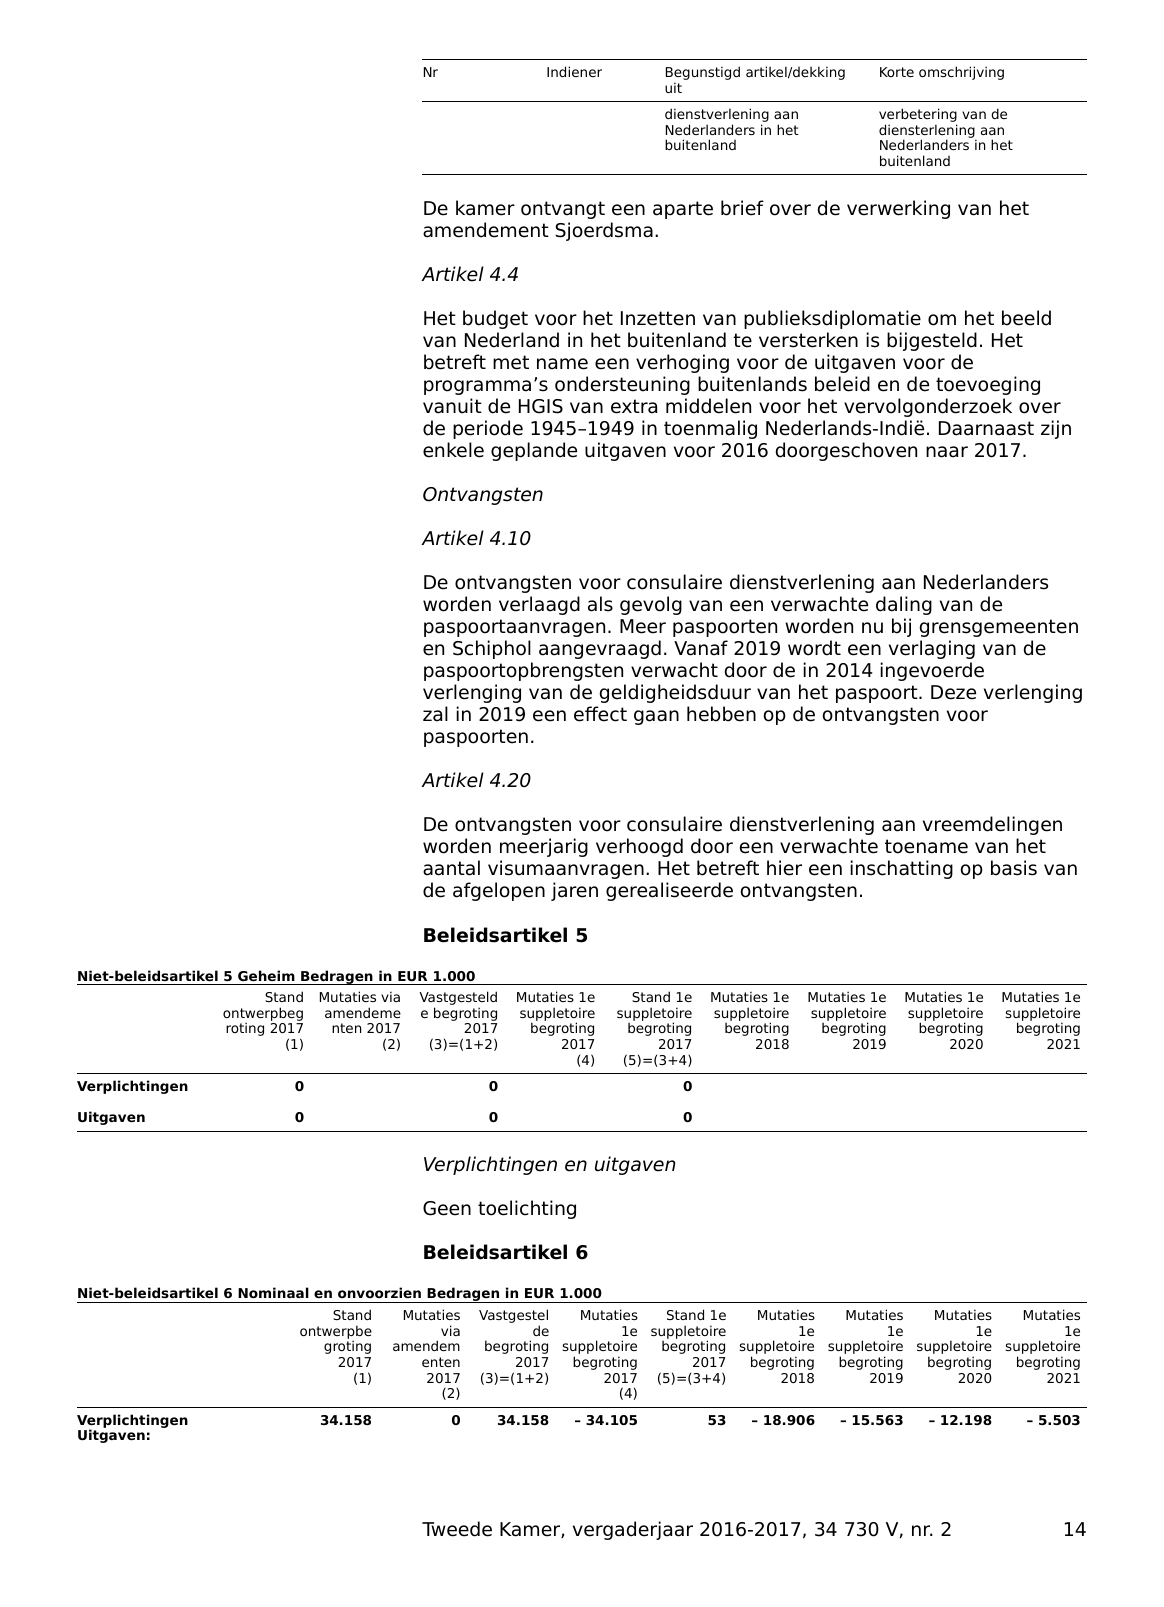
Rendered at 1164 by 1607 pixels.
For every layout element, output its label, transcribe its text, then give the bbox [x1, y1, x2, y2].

table_cell [698, 1095, 795, 1110]
table_cell [795, 1095, 892, 1110]
text De ontvangsten voor consulaire dienstverlening aan vreemdelingen worden meerjarig verhoogd door een verwachte toename van het aantal visumaanvragen. Het betreft hier een inschatting op basis van de afgelopen jaren gerealiseerde ontvangsten. [422, 814, 1087, 902]
table_header Niet-beleidsartikel 6 Nominaal en onvoorzien Bedragen in EUR 1.000 [77, 1286, 1087, 1302]
table_header Niet-beleidsartikel 5 Geheim Bedragen in EUR 1.000 [77, 968, 1087, 984]
table_cell [990, 1095, 1087, 1110]
table_cell [422, 102, 540, 174]
table_cell Mutaties 1e suppletoire begroting 2020 [909, 1303, 998, 1407]
table_cell 0 [601, 1074, 698, 1094]
table_cell Mutaties 1e suppletoire begroting 2017 (4) [504, 985, 601, 1073]
table_cell Uitgaven: [77, 1428, 289, 1444]
table_cell [77, 1095, 213, 1110]
table_cell – 34.105 [555, 1408, 644, 1428]
subtitle Verplichtingen en uitgaven [422, 1154, 1087, 1176]
table_cell [289, 1444, 378, 1459]
table_cell – 12.198 [909, 1408, 998, 1428]
table_cell – 15.563 [821, 1408, 909, 1428]
table_cell [998, 1444, 1087, 1459]
table_cell [504, 1110, 601, 1131]
text De ontvangsten voor consulaire dienstverlening aan Nederlanders worden verlaagd als gevolg van een verwachte daling van de paspoortaanvragen. Meer paspoorten worden nu bij grensgemeenten en Schiphol aangevraagd. Vanaf 2019 wordt een verlaging van de paspoortopbrengsten verwacht door de in 2014 ingevoerde verlenging van de geldigheidsduur van het paspoort. Deze verlenging zal in 2019 een effect gaan hebben op de ontvangsten voor paspoorten. [422, 572, 1087, 748]
table_cell 34.158 [466, 1408, 555, 1428]
table_header Nr [422, 60, 540, 101]
subtitle Artikel 4.20 [422, 770, 1087, 792]
table_cell Mutaties 1e suppletoire begroting 2021 [998, 1303, 1087, 1407]
table_cell Mutaties 1e suppletoire begroting 2019 [795, 985, 892, 1073]
table_cell [504, 1095, 601, 1110]
text De kamer ontvangt een aparte brief over de verwerking van het amendement Sjoerdsma. [422, 197, 1087, 241]
table_cell [466, 1444, 555, 1459]
subtitle Beleidsartikel 6 [422, 1242, 1087, 1264]
table_cell Stand 1e suppletoire begroting 2017 (5)=(3+4) [644, 1303, 732, 1407]
table_cell [77, 1444, 289, 1459]
table_cell [555, 1428, 644, 1444]
table_header Korte omschrijving [873, 60, 1087, 101]
table_cell 0 [601, 1110, 698, 1131]
table_cell [795, 1110, 892, 1131]
table_cell [77, 985, 213, 1073]
subtitle Ontvangsten [422, 484, 1087, 506]
table_cell Verplichtingen [77, 1408, 289, 1428]
table_cell Mutaties 1e suppletoire begroting 2019 [821, 1303, 909, 1407]
table_cell – 5.503 [998, 1408, 1087, 1428]
table_cell Uitgaven [77, 1110, 213, 1131]
table_cell 0 [407, 1110, 504, 1131]
table_cell [555, 1444, 644, 1459]
table_cell [310, 1110, 407, 1131]
table_cell Stand 1e suppletoire begroting 2017 (5)=(3+4) [601, 985, 698, 1073]
table_cell [378, 1444, 466, 1459]
table_cell [644, 1428, 732, 1444]
table_cell Mutaties 1e suppletoire begroting 2021 [990, 985, 1087, 1073]
table_cell [893, 1110, 989, 1131]
table_cell [213, 1095, 310, 1110]
table_cell [821, 1428, 909, 1444]
table_cell [893, 1074, 989, 1094]
table_cell [540, 102, 658, 174]
subtitle Artikel 4.4 [422, 264, 1087, 286]
table_cell [990, 1074, 1087, 1094]
table_cell [504, 1074, 601, 1094]
subtitle Beleidsartikel 5 [422, 924, 1087, 946]
table_cell [998, 1428, 1087, 1444]
table_cell [310, 1074, 407, 1094]
table_cell Stand ontwerpbegroting 2017 (1) [213, 985, 310, 1073]
table_cell [990, 1110, 1087, 1131]
table_cell Mutaties 1e suppletoire begroting 2017 (4) [555, 1303, 644, 1407]
table_cell dienstverlening aan Nederlanders in het buitenland [659, 102, 872, 174]
table_cell [644, 1444, 732, 1459]
table_cell [732, 1444, 821, 1459]
table_cell Mutaties via amendementen 2017 (2) [310, 985, 407, 1073]
table_cell Verplichtingen [77, 1074, 213, 1094]
table_cell [466, 1428, 555, 1444]
table_cell [601, 1095, 698, 1110]
table_cell [732, 1428, 821, 1444]
table_cell 0 [407, 1074, 504, 1094]
table_cell [909, 1444, 998, 1459]
table_cell Mutaties 1e suppletoire begroting 2018 [732, 1303, 821, 1407]
text Geen toelichting [422, 1198, 1087, 1220]
table_cell [310, 1095, 407, 1110]
subtitle Artikel 4.10 [422, 528, 1087, 550]
table_cell 34.158 [289, 1408, 378, 1428]
table_cell – 18.906 [732, 1408, 821, 1428]
table_cell Stand ontwerpbegroting 2017 (1) [289, 1303, 378, 1407]
table_cell [893, 1095, 989, 1110]
table_cell 0 [378, 1408, 466, 1428]
table_cell Vastgestelde begroting 2017 (3)=(1+2) [466, 1303, 555, 1407]
table_cell Mutaties via amendementen 2017 (2) [378, 1303, 466, 1407]
table_cell verbetering van de diensterlening aan Nederlanders in het buitenland [873, 102, 1087, 174]
table_cell [795, 1074, 892, 1094]
text Het budget voor het Inzetten van publieksdiplomatie om het beeld van Nederland in het buitenland te versterken is bijgesteld. Het betreft met name een verhoging voor de uitgaven voor de programma’s ondersteuning buitenlands beleid en de toevoeging vanuit de HGIS van extra middelen voor het vervolgonderzoek over de periode 1945–1949 in toenmalig Nederlands-Indië. Daarnaast zijn enkele geplande uitgaven voor 2016 doorgeschoven naar 2017. [422, 308, 1087, 462]
table_cell Mutaties 1e suppletoire begroting 2020 [893, 985, 989, 1073]
table_cell 0 [213, 1074, 310, 1094]
table_cell Vastgestelde begroting 2017 (3)=(1+2) [407, 985, 504, 1073]
table_cell Mutaties 1e suppletoire begroting 2018 [698, 985, 795, 1073]
table_cell [698, 1074, 795, 1094]
table_cell [289, 1428, 378, 1444]
table_cell 0 [213, 1110, 310, 1131]
table_cell 53 [644, 1408, 732, 1428]
table_header Begunstigd artikel/dekking uit [659, 60, 872, 101]
table_cell [378, 1428, 466, 1444]
table_cell [909, 1428, 998, 1444]
table_cell [112, 1303, 289, 1407]
table_header Indiener [540, 60, 658, 101]
table_cell [407, 1095, 504, 1110]
table_cell [77, 1303, 112, 1407]
table_cell [821, 1444, 909, 1459]
table_cell [698, 1110, 795, 1131]
